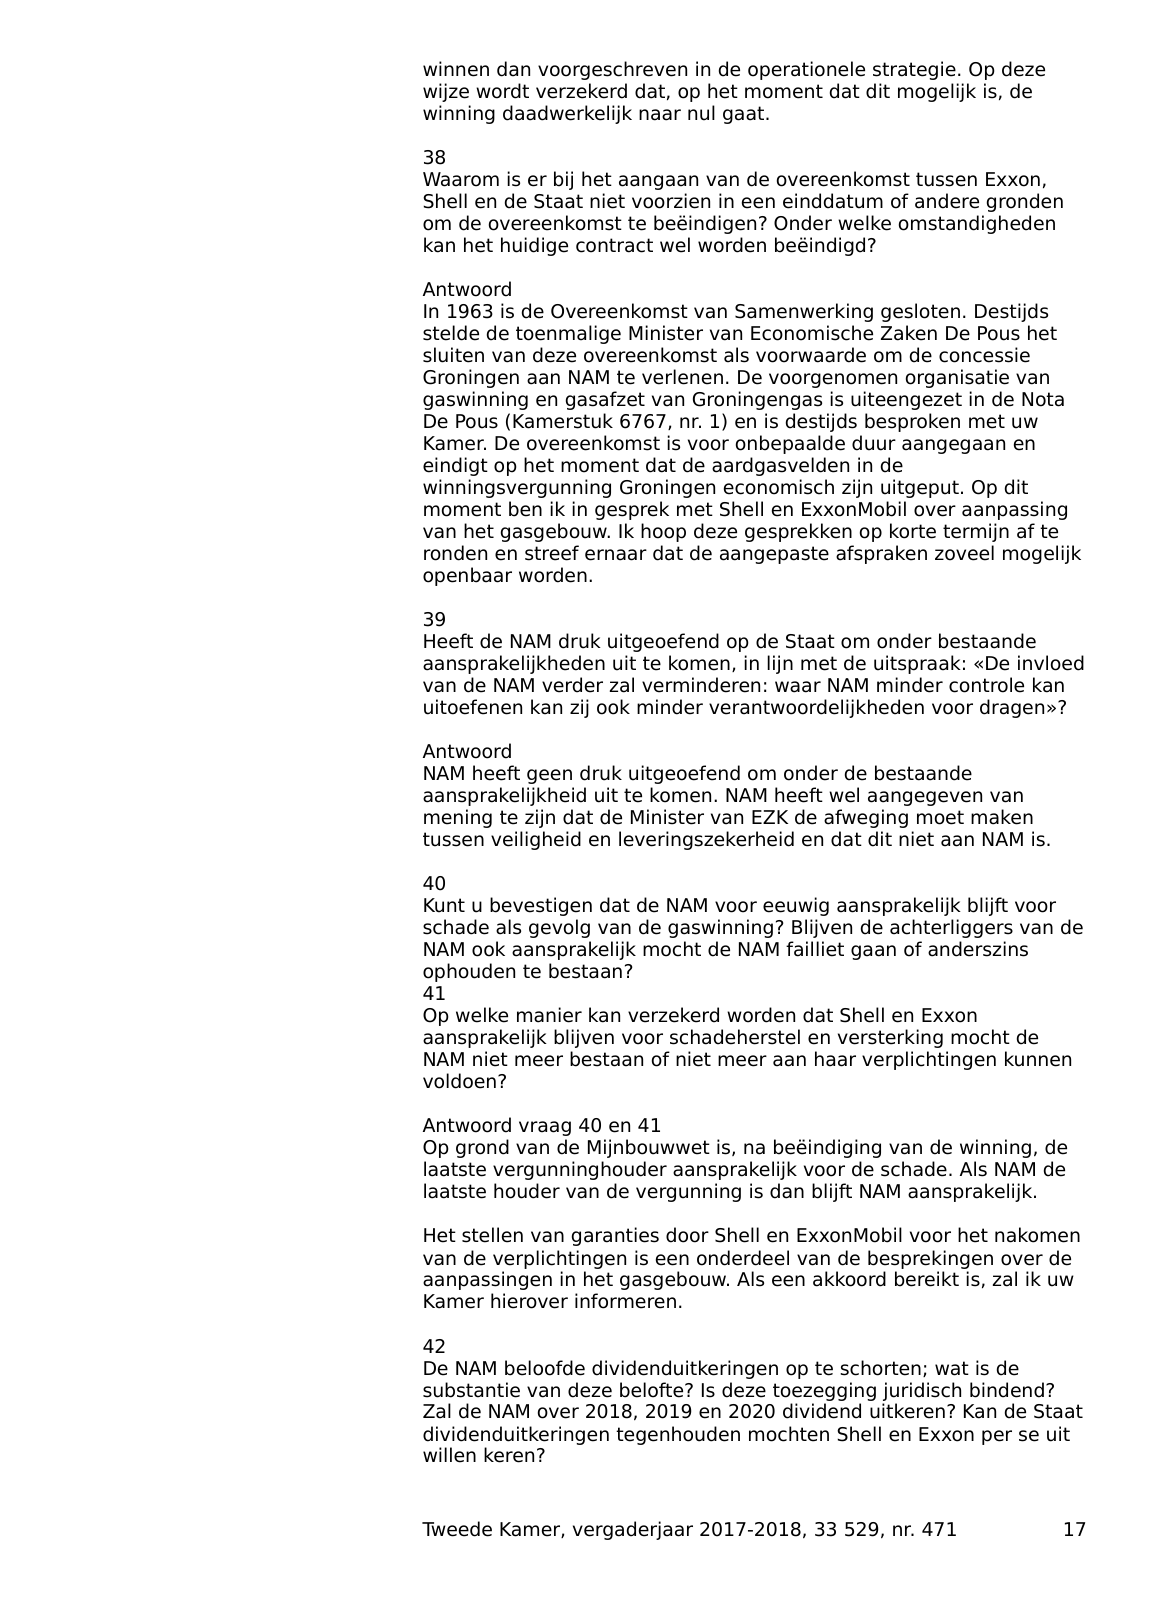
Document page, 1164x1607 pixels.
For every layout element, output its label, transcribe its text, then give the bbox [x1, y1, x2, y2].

text Kunt u bevestigen dat de NAM voor eeuwig aansprakelijk blijft voor schade als gevolg van de gaswinning? Blijven de achterliggers van de NAM ook aansprakelijk mocht de NAM failliet gaan of anderszins ophouden te bestaan? [422, 895, 1087, 983]
text Het stellen van garanties door Shell en ExxonMobil voor het nakomen van de verplichtingen is een onderdeel van de besprekingen over de aanpassingen in het gasgebouw. Als een akkoord bereikt is, zal ik uw Kamer hierover informeren. [422, 1225, 1087, 1313]
text Op grond van de Mijnbouwwet is, na beëindiging van de winning, de laatste vergunninghouder aansprakelijk voor de schade. Als NAM de laatste houder van de vergunning is dan blijft NAM aansprakelijk. [422, 1137, 1087, 1203]
text 42 [422, 1336, 1087, 1357]
text Antwoord [422, 279, 1087, 301]
text 40 [422, 873, 1087, 895]
text Antwoord [422, 741, 1087, 763]
text Waarom is er bij het aangaan van de overeenkomst tussen Exxon, Shell en de Staat niet voorzien in een einddatum of andere gronden om de overeenkomst te beëindigen? Onder welke omstandigheden kan het huidige contract wel worden beëindigd? [422, 169, 1087, 257]
text Op welke manier kan verzekerd worden dat Shell en Exxon aansprakelijk blijven voor schadeherstel en versterking mocht de NAM niet meer bestaan of niet meer aan haar verplichtingen kunnen voldoen? [422, 1005, 1087, 1093]
text De NAM beloofde dividenduitkeringen op te schorten; wat is de substantie van deze belofte? Is deze toezegging juridisch bindend? Zal de NAM over 2018, 2019 en 2020 dividend uitkeren? Kan de Staat dividenduitkeringen tegenhouden mochten Shell en Exxon per se uit willen keren? [422, 1357, 1087, 1467]
text 41 [422, 983, 1087, 1005]
text NAM heeft geen druk uitgeoefend om onder de bestaande aansprakelijkheid uit te komen. NAM heeft wel aangegeven van mening te zijn dat de Minister van EZK de afweging moet maken tussen veiligheid en leveringszekerheid en dat dit niet aan NAM is. [422, 763, 1087, 851]
text Antwoord vraag 40 en 41 [422, 1115, 1087, 1137]
text 38 [422, 147, 1087, 169]
text 39 [422, 609, 1087, 631]
text Heeft de NAM druk uitgeoefend op de Staat om onder bestaande aansprakelijkheden uit te komen, in lijn met de uitspraak: «De invloed van de NAM verder zal verminderen: waar NAM minder controle kan uitoefenen kan zij ook minder verantwoordelijkheden voor dragen»? [422, 631, 1087, 719]
text In 1963 is de Overeenkomst van Samenwerking gesloten. Destijds stelde de toenmalige Minister van Economische Zaken De Pous het sluiten van deze overeenkomst als voorwaarde om de concessie Groningen aan NAM te verlenen. De voorgenomen organisatie van gaswinning en gasafzet van Groningengas is uiteengezet in de Nota De Pous (Kamerstuk 6767, nr. 1) en is destijds besproken met uw Kamer. De overeenkomst is voor onbepaalde duur aangegaan en eindigt op het moment dat de aardgasvelden in de winningsvergunning Groningen economisch zijn uitgeput. Op dit moment ben ik in gesprek met Shell en ExxonMobil over aanpassing van het gasgebouw. Ik hoop deze gesprekken op korte termijn af te ronden en streef ernaar dat de aangepaste afspraken zoveel mogelijk openbaar worden. [422, 301, 1087, 587]
text winnen dan voorgeschreven in de operationele strategie. Op deze wijze wordt verzekerd dat, op het moment dat dit mogelijk is, de winning daadwerkelijk naar nul gaat. [422, 59, 1087, 125]
